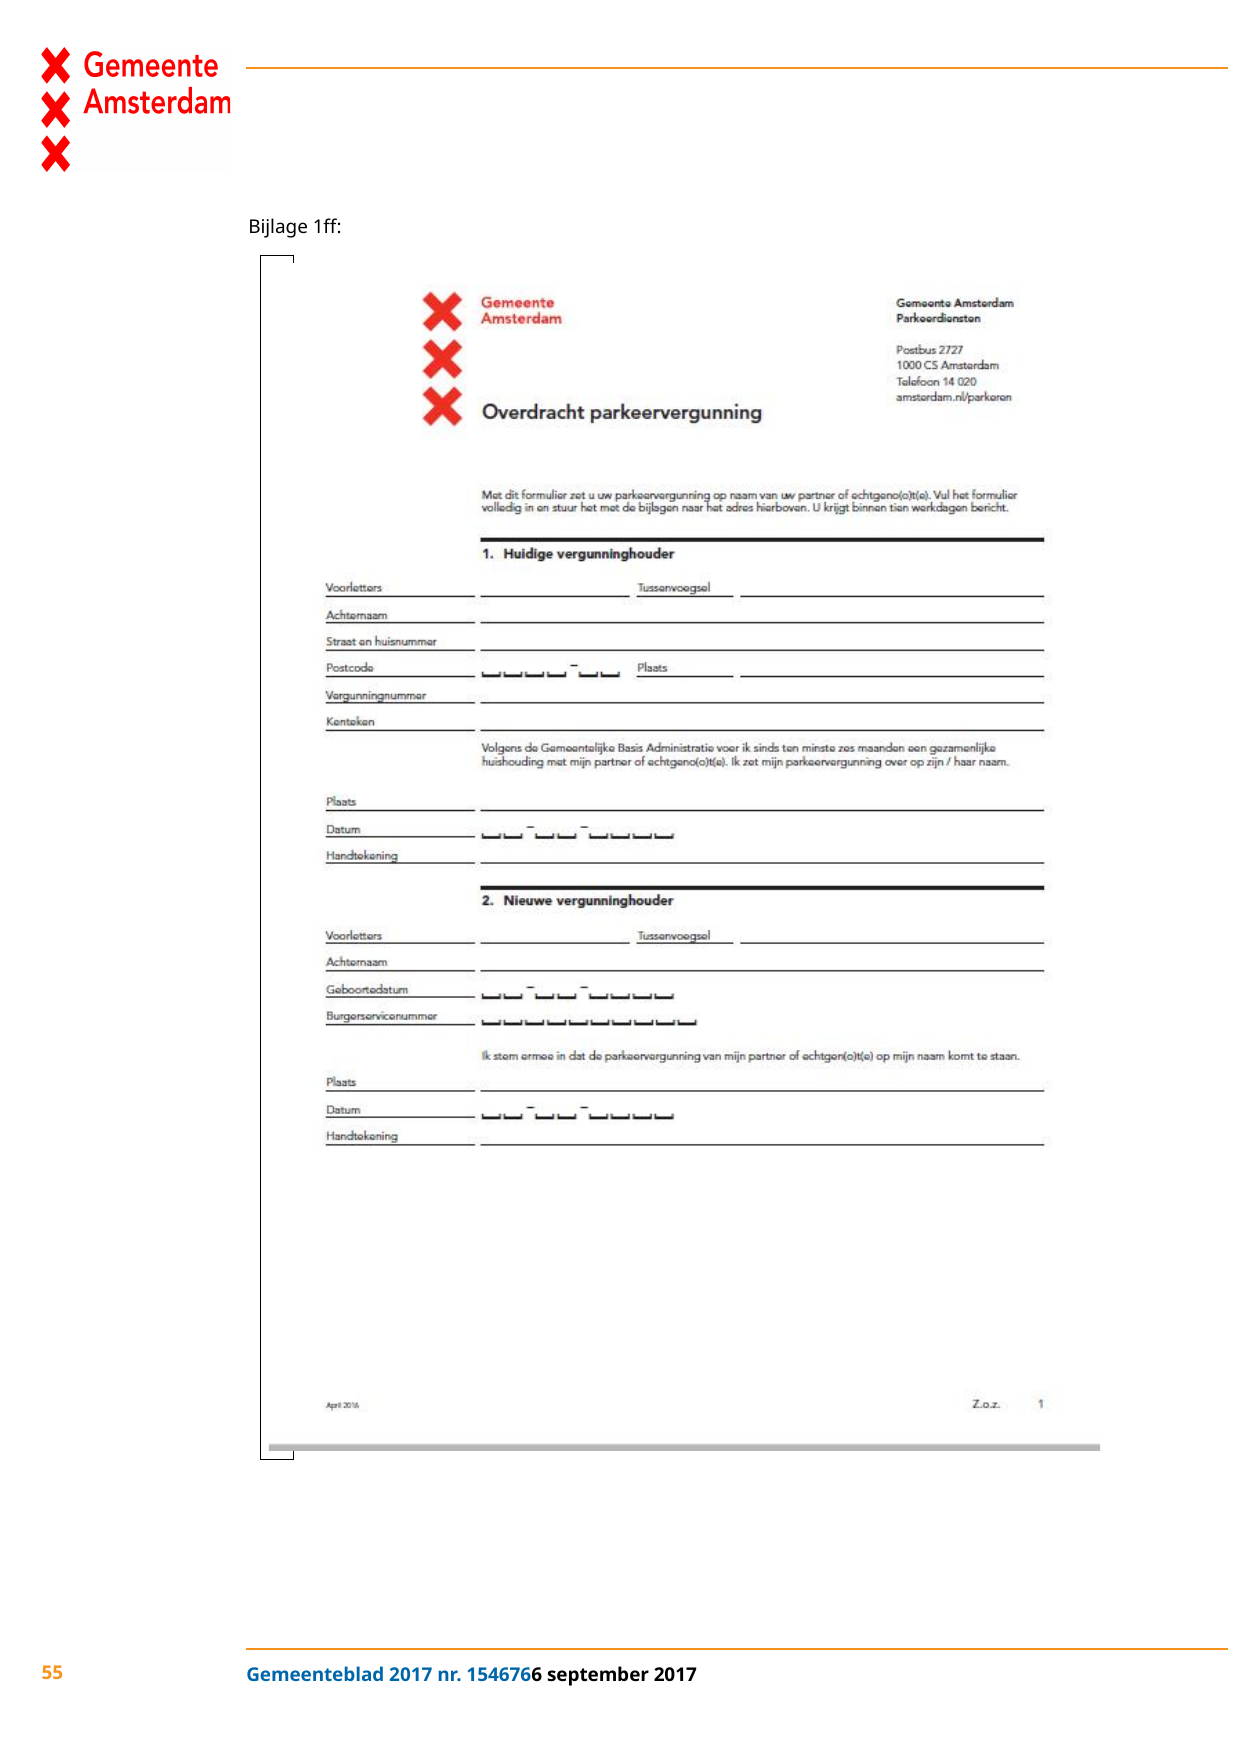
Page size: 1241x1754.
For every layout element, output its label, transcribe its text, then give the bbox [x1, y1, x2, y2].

picture [268, 263, 1101, 1451]
picture [41, 47, 231, 172]
text Bijlage 1ff: [248, 213, 1152, 239]
